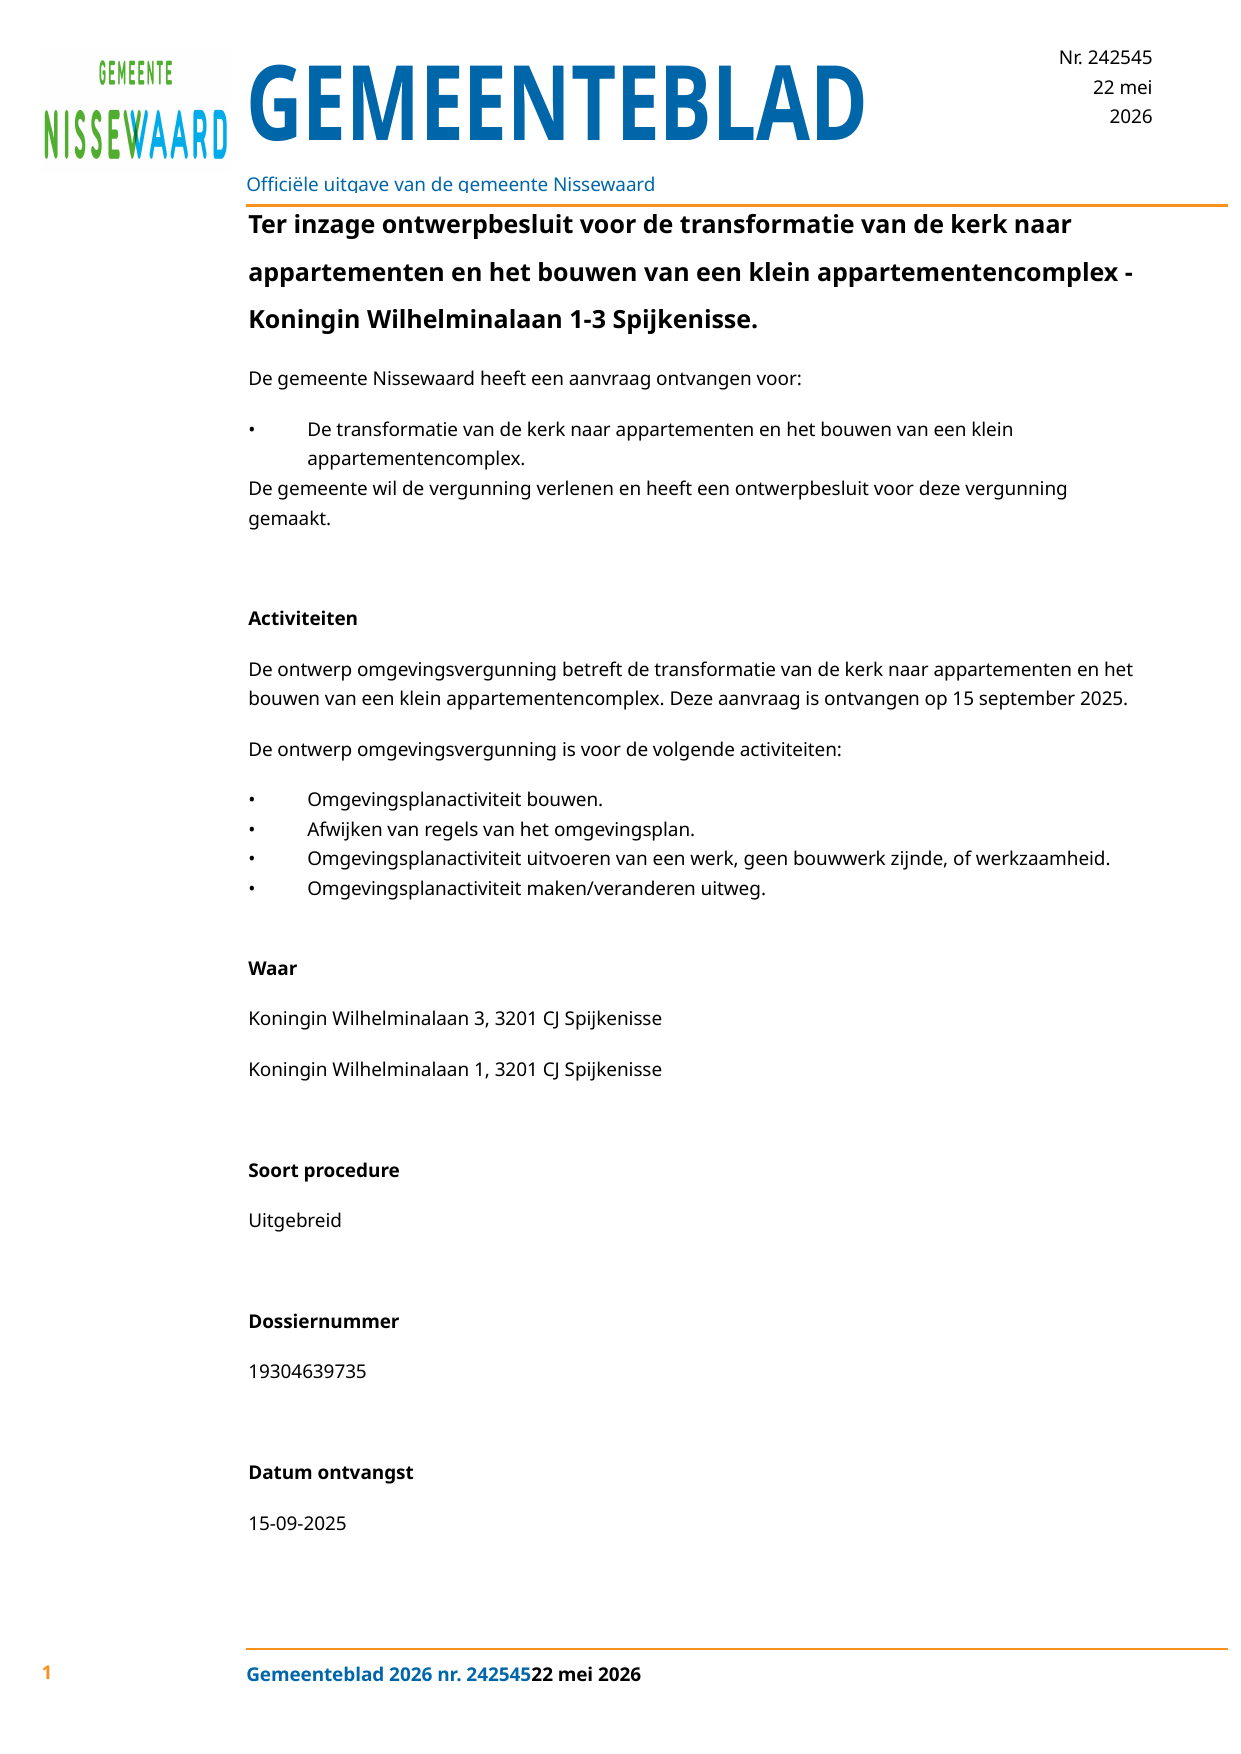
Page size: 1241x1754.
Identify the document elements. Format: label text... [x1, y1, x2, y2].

text De gemeente Nissewaard heeft een aanvraag ontvangen voor: [248, 366, 1152, 391]
text 15-09-2025 [248, 1510, 1152, 1535]
text Dossiernummer [248, 1308, 1152, 1334]
list Afwijken van regels van het omgevingsplan. [248, 816, 1152, 842]
text De gemeente wil de vergunning verlenen en heeft een ontwerpbesluit voor deze vergunning gemaakt. [248, 475, 1152, 530]
text Soort procedure [248, 1157, 1152, 1182]
text Waar [248, 955, 1152, 981]
picture [41, 47, 231, 172]
text Activiteiten [248, 606, 1152, 631]
list Omgevingsplanactiviteit uitvoeren van een werk, geen bouwwerk zijnde, of werkzaamheid. [248, 846, 1152, 871]
list Omgevingsplanactiviteit maken/veranderen uitweg. [248, 875, 1152, 901]
text 19304639735 [248, 1358, 1152, 1384]
text De ontwerp omgevingsvergunning betreft de transformatie van de kerk naar appartementen en het bouwen van een klein appartementencomplex. Deze aanvraag is ontvangen op 15 september 2025. [248, 656, 1152, 711]
list Omgevingsplanactiviteit bouwen. [248, 786, 1152, 812]
text Koningin Wilhelminalaan 3, 3201 CJ Spijkenisse [248, 1006, 1152, 1031]
text Datum ontvangst [248, 1459, 1152, 1485]
list De transformatie van de kerk naar appartementen en het bouwen van een klein appartementencomplex. [248, 416, 1152, 471]
text De ontwerp omgevingsvergunning is voor de volgende activiteiten: [248, 736, 1152, 762]
text Ter inzage ontwerpbesluit voor de transformatie van de kerk naar appartementen en het bouwen van een klein appartementencomplex - Koningin Wilhelminalaan 1-3 Spijkenisse. [248, 207, 1152, 336]
text Koningin Wilhelminalaan 1, 3201 CJ Spijkenisse [248, 1056, 1152, 1082]
text Uitgebreid [248, 1207, 1152, 1233]
